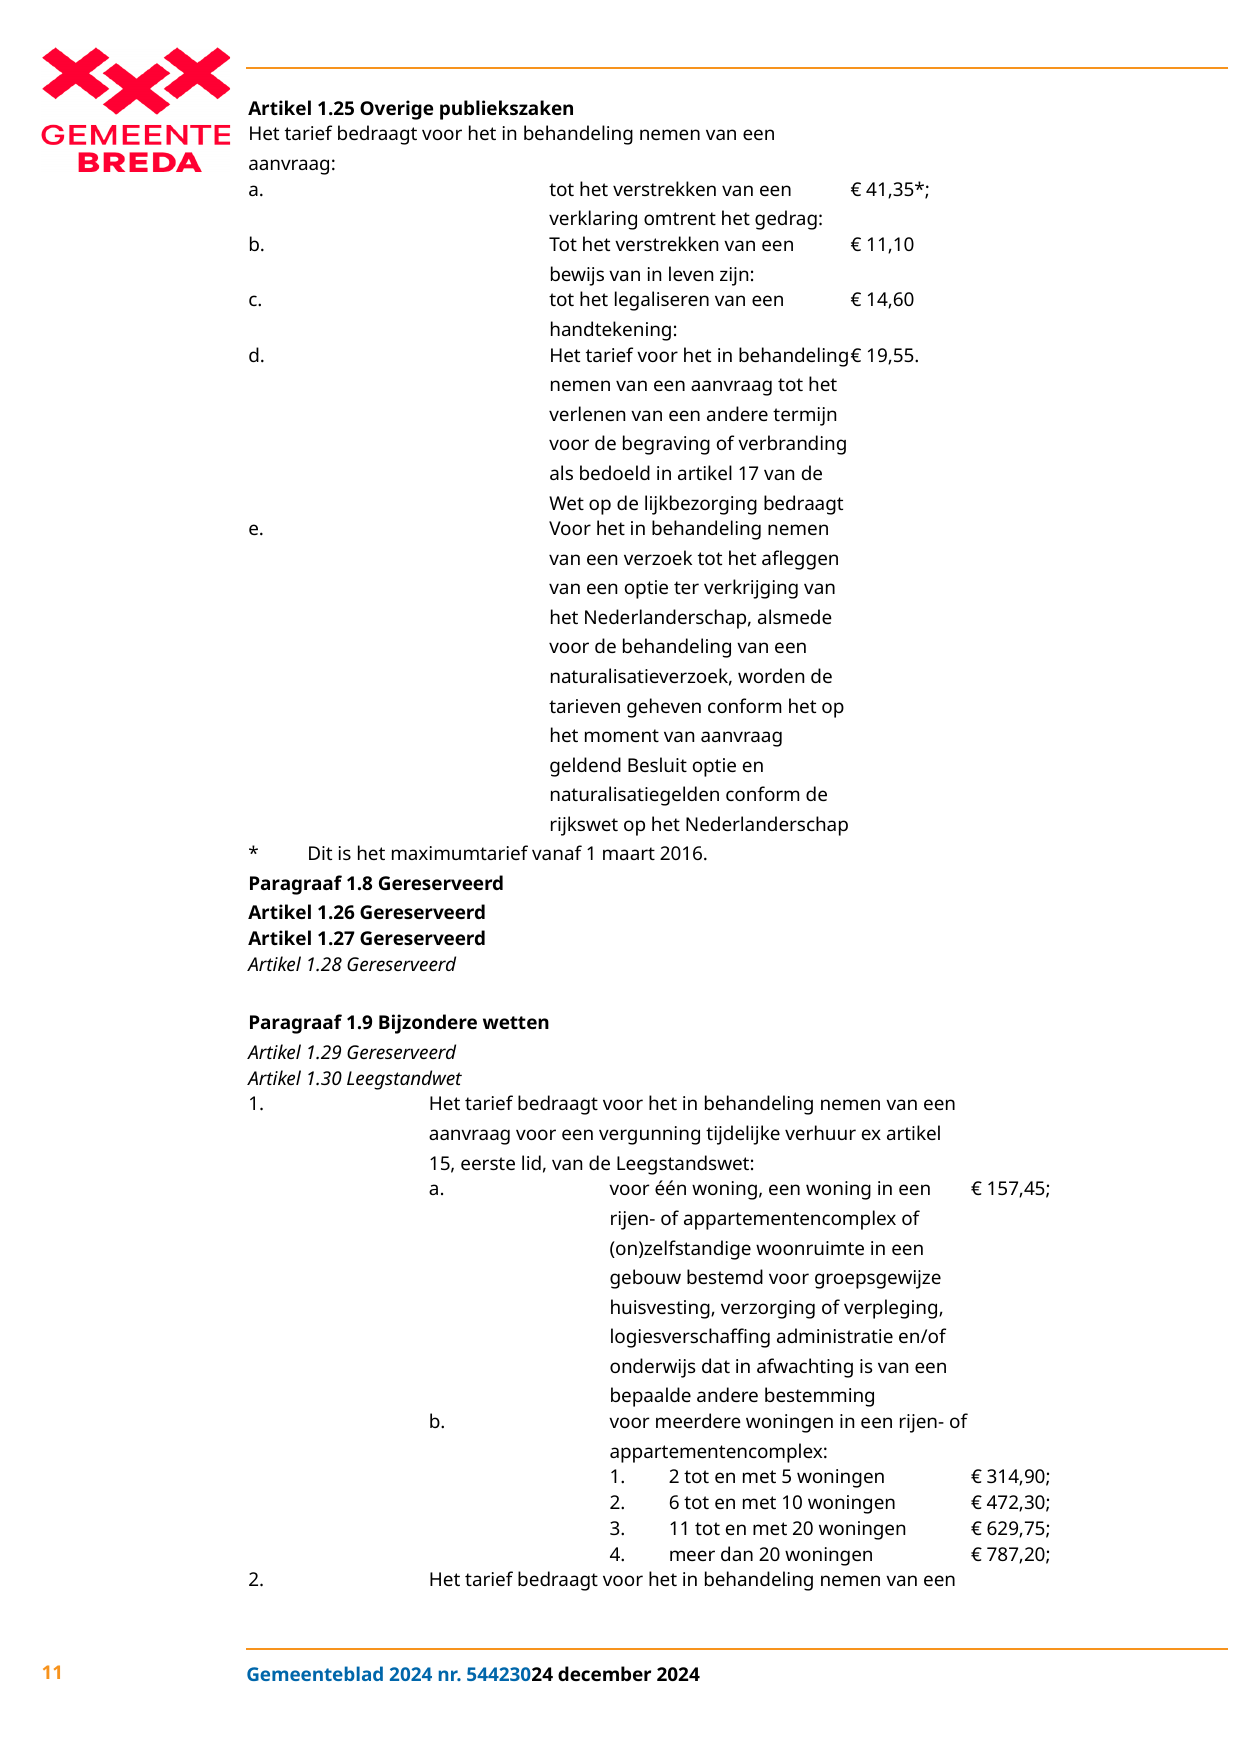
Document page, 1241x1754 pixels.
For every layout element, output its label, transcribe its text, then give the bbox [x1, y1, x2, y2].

table_cell [850, 121, 1152, 176]
table_cell € 472,30; [971, 1489, 1152, 1515]
table_cell b. [248, 231, 549, 286]
list Dit is het maximumtarief vanaf 1 maart 2016. [248, 840, 1152, 866]
table_cell Artikel 1.25 Overige publiekszaken [248, 95, 850, 121]
table_cell € 314,90; [971, 1464, 1152, 1489]
table_cell b. [429, 1408, 609, 1464]
table_cell [971, 1408, 1152, 1464]
table_cell [700, 951, 1152, 977]
table_cell [850, 515, 1152, 837]
table_cell € 629,75; [971, 1515, 1152, 1541]
table_cell € 19,55. [850, 342, 1152, 515]
table_cell Artikel 1.28 Gereserveerd [248, 951, 700, 977]
table_header Artikel 1.26 Gereserveerd [248, 900, 700, 925]
table_cell € 41,35*; [850, 176, 1152, 231]
table_cell Tot het verstrekken van een bewijs van in leven zijn: [549, 231, 850, 286]
table_cell Artikel 1.30 Leegstandwet [248, 1065, 971, 1091]
table_cell [429, 1464, 609, 1489]
table_cell € 11,10 [850, 231, 1152, 286]
table_cell 2. [248, 1567, 429, 1592]
table_cell a. [248, 176, 549, 231]
table_cell Het tarief bedraagt voor het in behandeling nemen van een aanvraag voor een vergunning tijdelijke verhuur ex artikel 15, eerste lid, van de Leegstandswet: [429, 1091, 971, 1176]
table_cell 2 tot en met 5 woningen [609, 1464, 971, 1489]
table_cell [429, 1489, 609, 1515]
table_cell [429, 1515, 609, 1541]
table_cell Artikel 1.27 Gereserveerd [248, 925, 700, 951]
table_cell voor één woning, een woning in een rijen- of appartementencomplex of (on)zelfstandige woonruimte in een gebouw bestemd voor groepsgewijze huisvesting, verzorging of verpleging, logiesverschaffing administratie en/of onderwijs dat in afwachting is van een bepaalde andere bestemming [609, 1176, 971, 1408]
text Paragraaf 1.9 Bijzondere wetten [248, 1009, 1152, 1035]
table_cell tot het legaliseren van een handtekening: [549, 286, 850, 342]
table_cell meer dan 20 woningen [609, 1541, 971, 1567]
table_cell a. [429, 1176, 609, 1408]
table_cell d. [248, 342, 549, 515]
table_cell [248, 1515, 429, 1541]
table_cell [971, 1091, 1152, 1176]
table_cell Het tarief bedraagt voor het in behandeling nemen van een [429, 1567, 971, 1592]
table_cell € 787,20; [971, 1541, 1152, 1567]
picture [41, 47, 231, 172]
table_cell Het tarief voor het in behandeling nemen van een aanvraag tot het verlenen van een andere termijn voor de begraving of verbranding als bedoeld in artikel 17 van de Wet op de lijkbezorging bedraagt [549, 342, 850, 515]
table_cell 11 tot en met 20 woningen [609, 1515, 971, 1541]
table_cell tot het verstrekken van een verklaring omtrent het gedrag: [549, 176, 850, 231]
table_cell Voor het in behandeling nemen van een verzoek tot het afleggen van een optie ter verkrijging van het Nederlanderschap, alsmede voor de behandeling van een naturalisatieverzoek, worden de tarieven geheven conform het op het moment van aanvraag geldend Besluit optie en naturalisatiegelden conform de rijkswet op het Nederlanderschap [549, 515, 850, 837]
table_cell [971, 1567, 1152, 1592]
table_cell 6 tot en met 10 woningen [609, 1489, 971, 1515]
table_cell [248, 1408, 429, 1464]
table_cell [971, 1065, 1152, 1091]
table_cell [429, 1541, 609, 1567]
table_cell € 157,45; [971, 1176, 1152, 1408]
table_header Artikel 1.29 Gereserveerd [248, 1039, 971, 1065]
table_header [971, 1039, 1152, 1065]
table_cell voor meerdere woningen in een rijen- of appartementencomplex: [609, 1408, 971, 1464]
table_header [700, 900, 1152, 925]
table_cell [248, 1464, 429, 1489]
table_cell [248, 1176, 429, 1408]
table_cell [700, 925, 1152, 951]
table_cell [248, 1541, 429, 1567]
table_cell e. [248, 515, 549, 837]
table_cell € 14,60 [850, 286, 1152, 342]
table_cell Het tarief bedraagt voor het in behandeling nemen van een aanvraag: [248, 121, 850, 176]
table_cell 1. [248, 1091, 429, 1176]
text Paragraaf 1.8 Gereserveerd [248, 870, 1152, 896]
table_cell c. [248, 286, 549, 342]
table_cell [850, 95, 1152, 121]
table_cell [248, 1489, 429, 1515]
